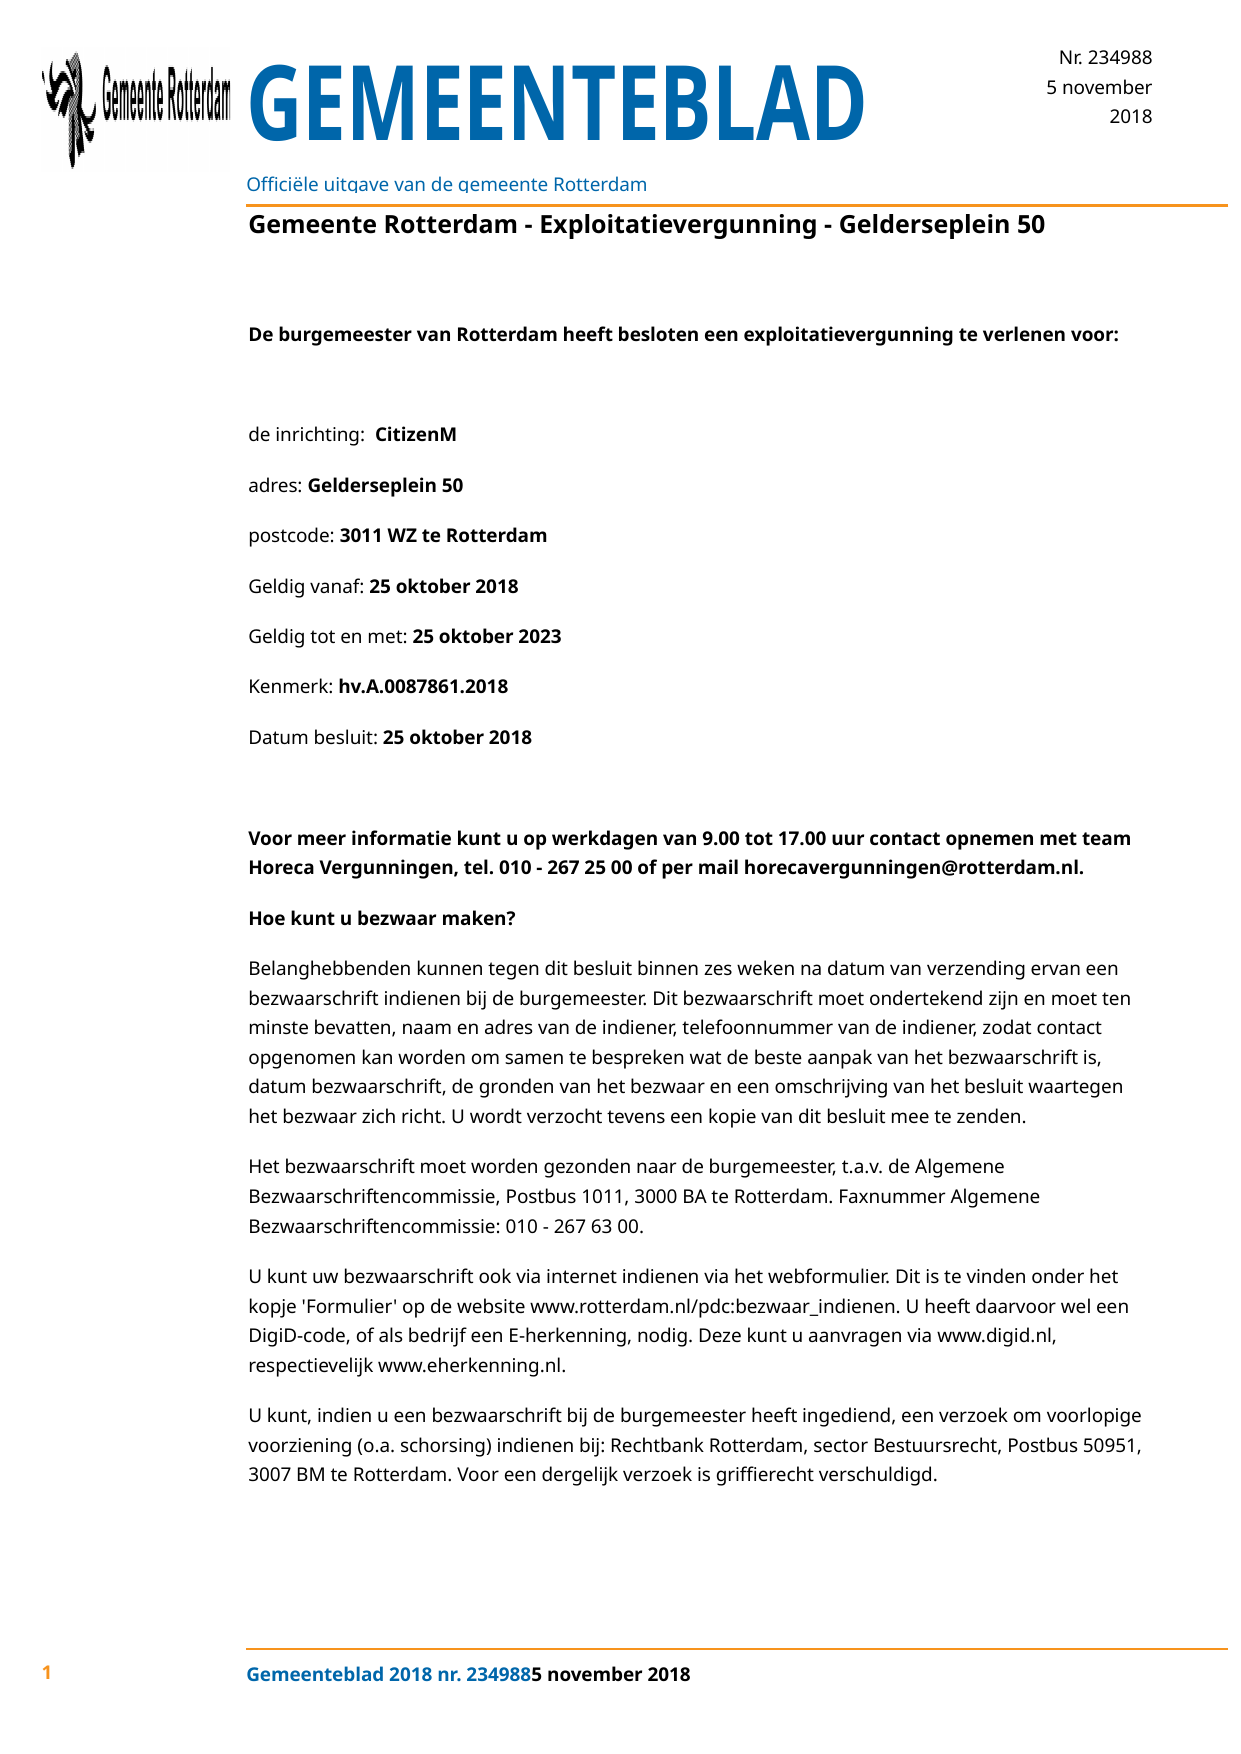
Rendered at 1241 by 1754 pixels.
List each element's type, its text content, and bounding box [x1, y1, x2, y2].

text Gemeente Rotterdam - Exploitatievergunning - Gelderseplein 50 [248, 207, 1152, 241]
text Het bezwaarschrift moet worden gezonden naar de burgemeester, t.a.v. de Algemene Bezwaarschriftencommissie, Postbus 1011, 3000 BA te Rotterdam. Faxnummer Algemene Bezwaarschriftencommissie: 010 - 267 63 00. [248, 1154, 1152, 1238]
text Hoe kunt u bezwaar maken? [248, 905, 1152, 931]
text Geldig vanaf: 25 oktober 2018 [248, 573, 1152, 598]
text Voor meer informatie kunt u op werkdagen van 9.00 tot 17.00 uur contact opnemen met team Horeca Vergunningen, tel. 010 - 267 25 00 of per mail horecavergunningen@rotterdam.nl. [248, 825, 1152, 880]
text Kenmerk: hv.A.0087861.2018 [248, 674, 1152, 699]
text Belanghebbenden kunnen tegen dit besluit binnen zes weken na datum van verzending ervan een bezwaarschrift indienen bij de burgemeester. Dit bezwaarschrift moet ondertekend zijn en moet ten minste bevatten, naam en adres van de indiener, telefoonnummer van de indiener, zodat contact opgenomen kan worden om samen te bespreken wat de beste aanpak van het bezwaarschrift is, datum bezwaarschrift, de gronden van het bezwaar en een omschrijving van het besluit waartegen het bezwaar zich richt. U wordt verzocht tevens een kopie van dit besluit mee te zenden. [248, 955, 1152, 1129]
text postcode: 3011 WZ te Rotterdam [248, 522, 1152, 548]
picture [41, 47, 231, 172]
text U kunt, indien u een bezwaarschrift bij de burgemeester heeft ingediend, een verzoek om voorlopige voorziening (o.a. schorsing) indienen bij: Rechtbank Rotterdam, sector Bestuursrecht, Postbus 50951, 3007 BM te Rotterdam. Voor een dergelijk verzoek is griffierecht verschuldigd. [248, 1402, 1152, 1487]
text adres: Gelderseplein 50 [248, 472, 1152, 498]
text Geldig tot en met: 25 oktober 2023 [248, 623, 1152, 649]
text de inrichting: CitizenM [248, 422, 1152, 447]
text De burgemeester van Rotterdam heeft besloten een exploitatievergunning te verlenen voor: [248, 321, 1152, 346]
text Datum besluit: 25 oktober 2018 [248, 724, 1152, 750]
text U kunt uw bezwaarschrift ook via internet indienen via het webformulier. Dit is te vinden onder het kopje 'Formulier' op de website www.rotterdam.nl/pdc:bezwaar_indienen. U heeft daarvoor wel een DigiD-code, of als bedrijf een E-herkenning, nodig. Deze kunt u aanvragen via www.digid.nl, respectievelijk www.eherkenning.nl. [248, 1263, 1152, 1378]
